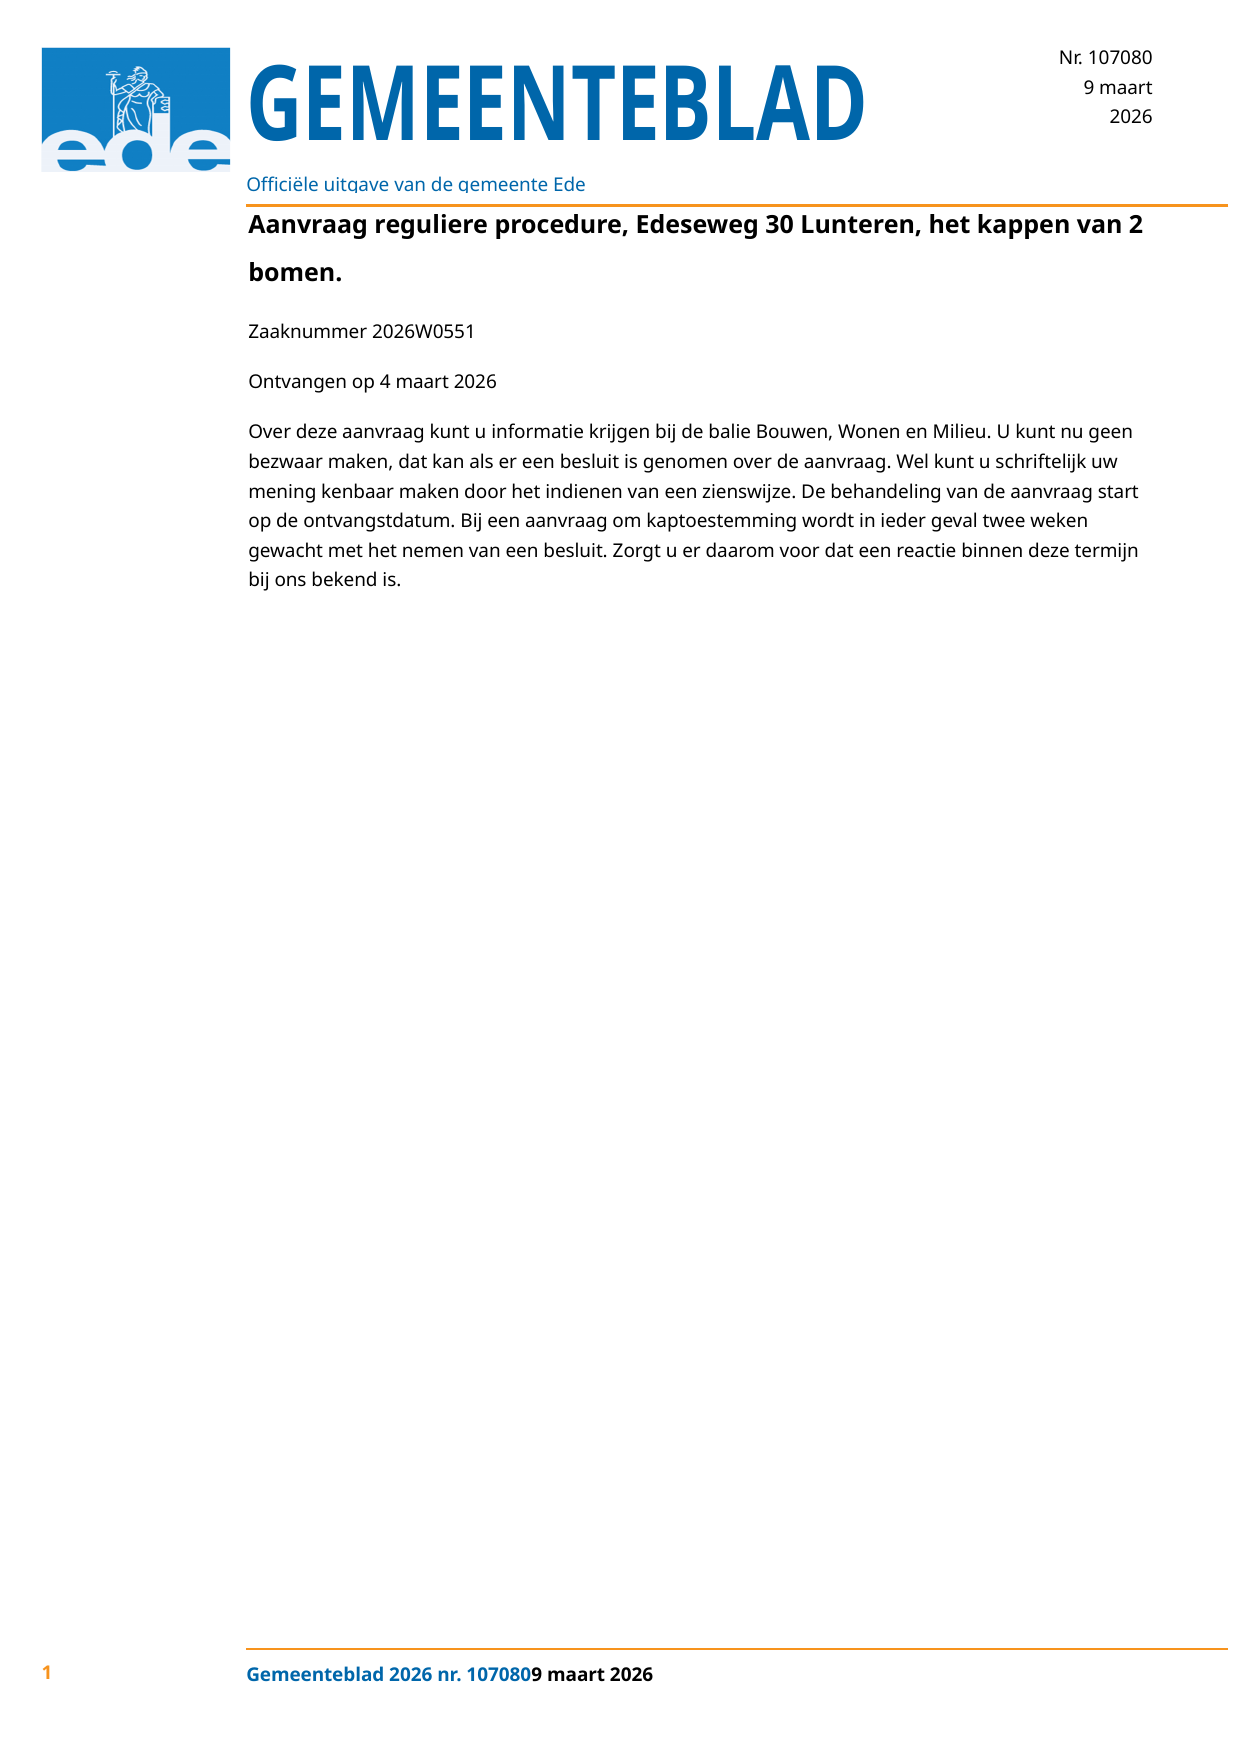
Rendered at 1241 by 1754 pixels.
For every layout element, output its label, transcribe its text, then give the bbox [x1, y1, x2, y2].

text Over deze aanvraag kunt u informatie krijgen bij de balie Bouwen, Wonen en Milieu. U kunt nu geen bezwaar maken, dat kan als er een besluit is genomen over de aanvraag. Wel kunt u schriftelijk uw mening kenbaar maken door het indienen van een zienswijze. De behandeling van de aanvraag start op de ontvangstdatum. Bij een aanvraag om kaptoestemming wordt in ieder geval twee weken gewacht met het nemen van een besluit. Zorgt u er daarom voor dat een reactie binnen deze termijn bij ons bekend is. [248, 419, 1152, 592]
text Zaaknummer 2026W0551 [248, 318, 1152, 344]
text Aanvraag reguliere procedure, Edeseweg 30 Lunteren, het kappen van 2 bomen. [248, 207, 1152, 288]
picture [41, 47, 231, 172]
text Ontvangen op 4 maart 2026 [248, 368, 1152, 394]
